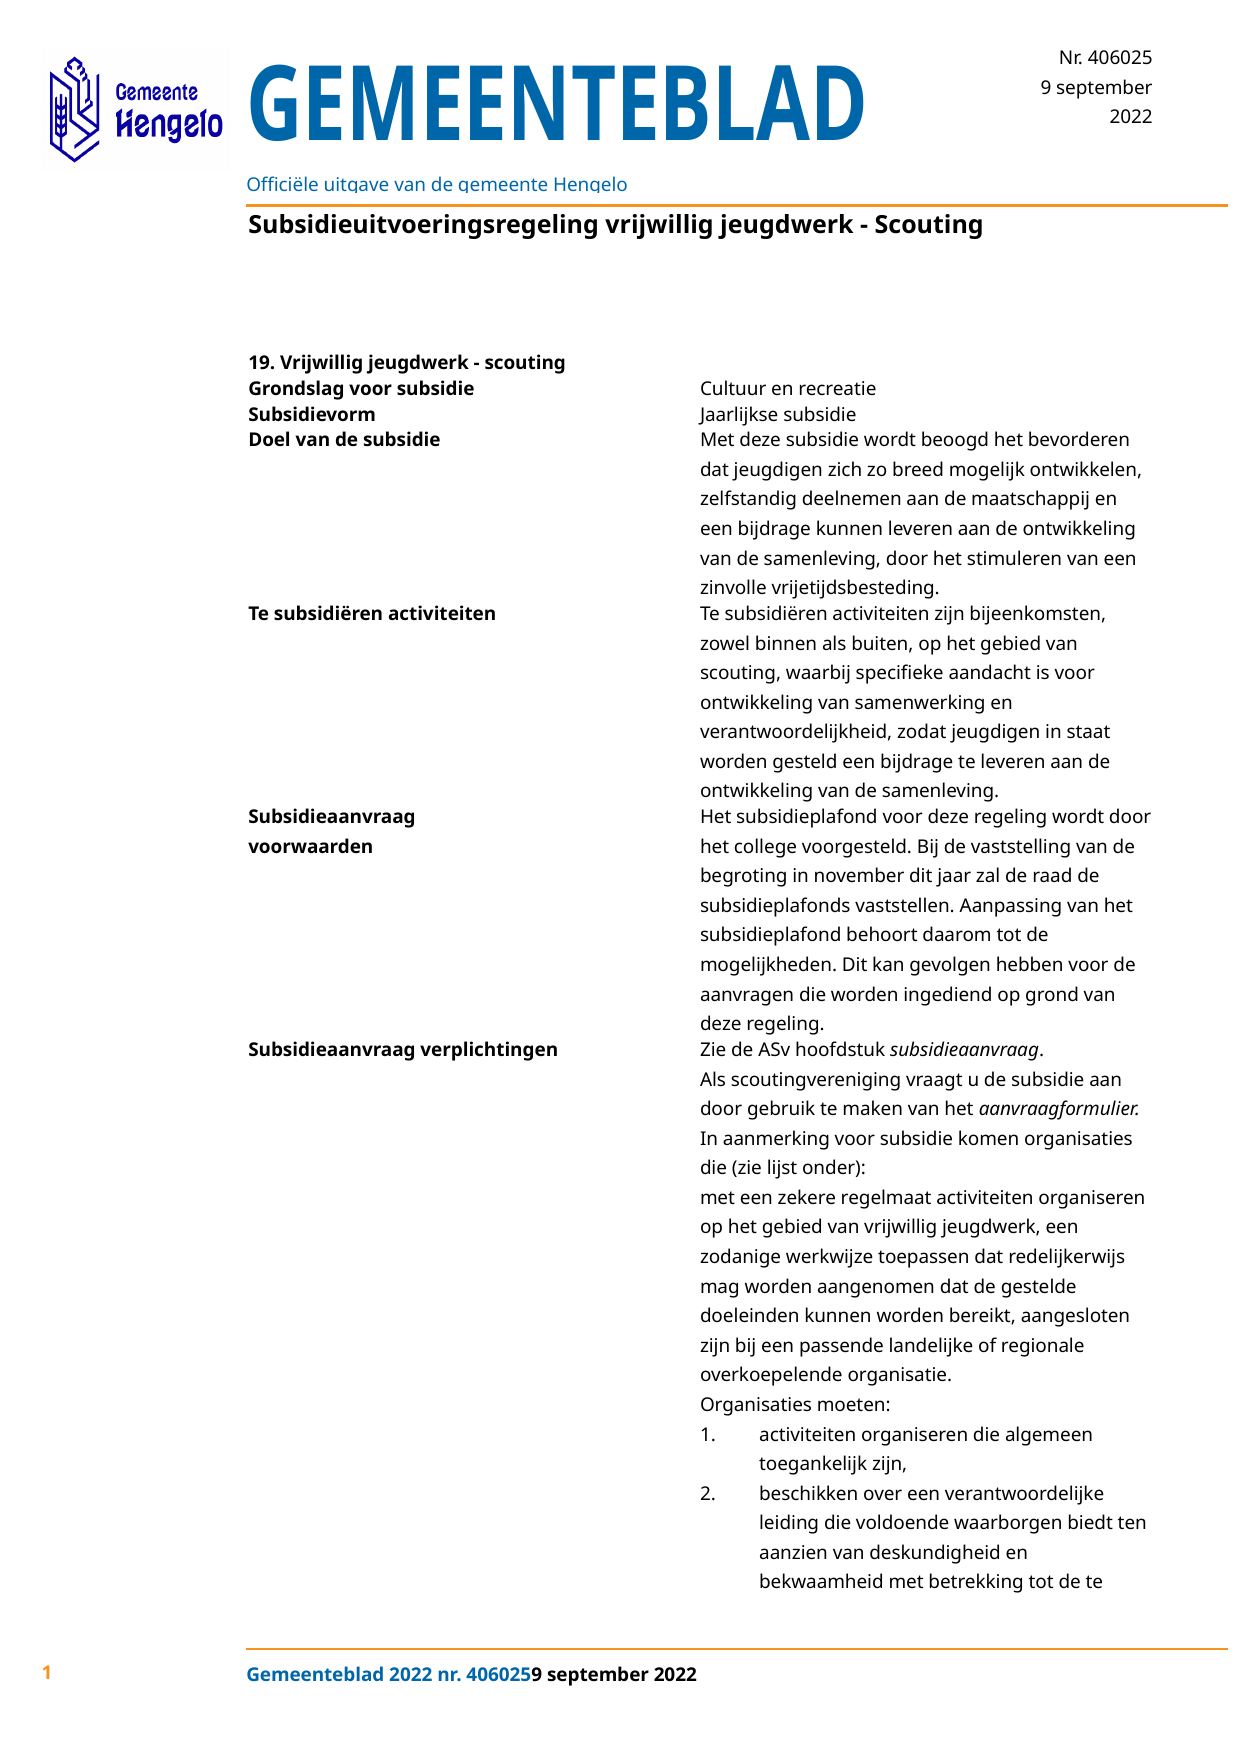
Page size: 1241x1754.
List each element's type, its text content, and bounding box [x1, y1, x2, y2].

table_cell Subsidievorm [248, 401, 700, 426]
table_cell Het subsidieplafond voor deze regeling wordt door het college voorgesteld. Bij de vaststelling van de begroting in november dit jaar zal de raad de subsidieplafonds vaststellen. Aanpassing van het subsidieplafond behoort daarom tot de mogelijkheden. Dit kan gevolgen hebben voor de aanvragen die worden ingediend op grond van deze regeling. [700, 803, 1152, 1036]
table_cell Grondslag voor subsidie [248, 375, 700, 401]
table_cell Cultuur en recreatie [700, 375, 1152, 401]
table_cell Subsidieaanvraag voorwaarden [248, 803, 700, 1036]
table_cell Te subsidiëren activiteiten zijn bijeenkomsten, zowel binnen als buiten, op het gebied van scouting, waarbij specifieke aandacht is voor ontwikkeling van samenwerking en verantwoordelijkheid, zodat jeugdigen in staat worden gesteld een bijdrage te leveren aan de ontwikkeling van de samenleving. [700, 600, 1152, 803]
table_cell Subsidieaanvraag verplichtingen [248, 1036, 700, 1594]
table_header 19. Vrijwillig jeugdwerk - scouting [248, 349, 1152, 375]
table_cell Zie de ASv hoofdstuk subsidieaanvraag. Als scoutingvereniging vraagt u de subsidie aan door gebruik te maken van het aanvraagformulier. In aanmerking voor subsidie komen organisaties die (zie lijst onder): met een zekere regelmaat activiteiten organiseren op het gebied van vrijwillig jeugdwerk, een zodanige werkwijze toepassen dat redelijkerwijs mag worden aangenomen dat de gestelde doeleinden kunnen worden bereikt, aangesloten zijn bij een passende landelijke of regionale overkoepelende organisatie. Organisaties moeten: activiteiten organiseren die algemeen toegankelijk zijn, beschikken over een verantwoordelijke leiding die voldoende waarborgen biedt ten aanzien van deskundigheid en bekwaamheid met betrekking tot de te [700, 1036, 1152, 1594]
picture [41, 47, 231, 172]
table_cell Jaarlijkse subsidie [700, 401, 1152, 426]
text Subsidieuitvoeringsregeling vrijwillig jeugdwerk - Scouting [248, 207, 1152, 241]
table_cell Met deze subsidie wordt beoogd het bevorderen dat jeugdigen zich zo breed mogelijk ontwikkelen, zelfstandig deelnemen aan de maatschappij en een bijdrage kunnen leveren aan de ontwikkeling van de samenleving, door het stimuleren van een zinvolle vrijetijdsbesteding. [700, 426, 1152, 600]
table_cell Te subsidiëren activiteiten [248, 600, 700, 803]
table_cell Doel van de subsidie [248, 426, 700, 600]
